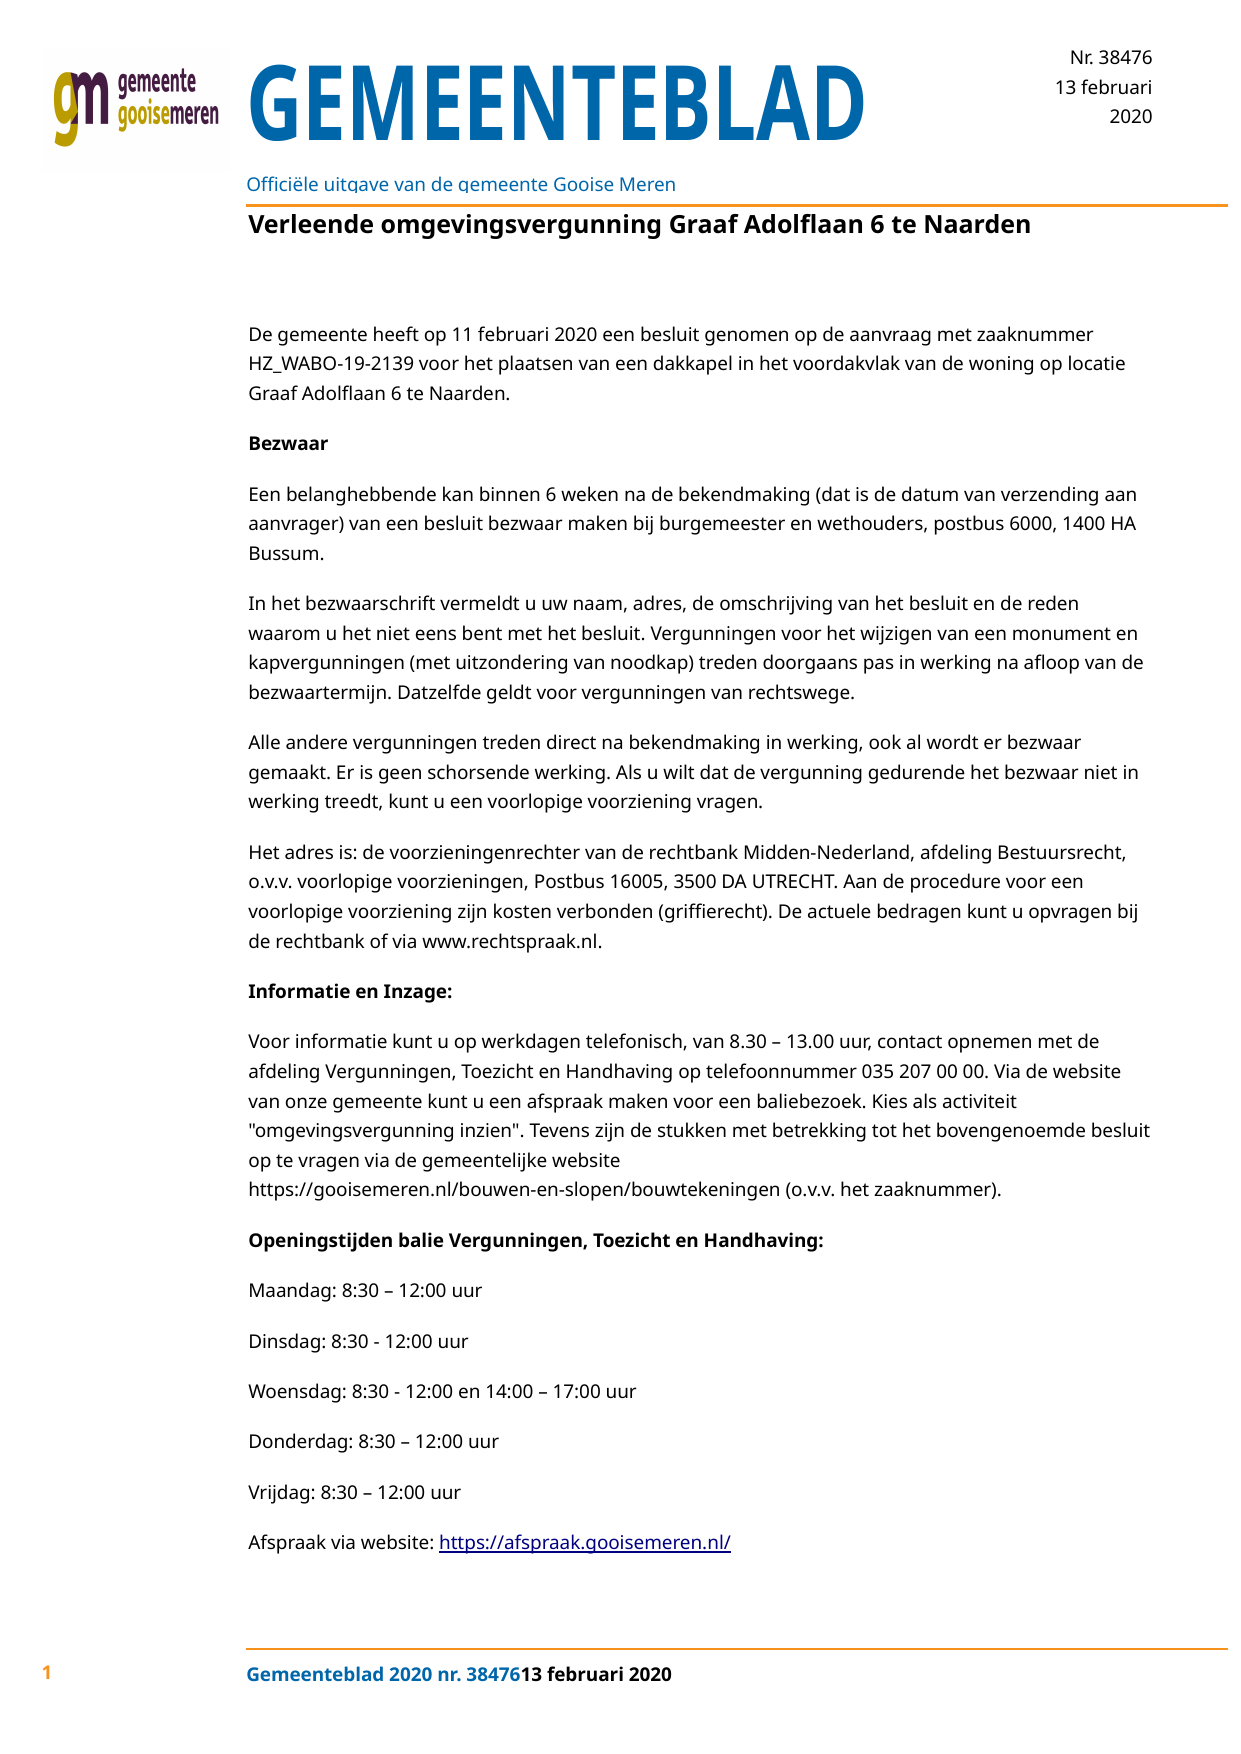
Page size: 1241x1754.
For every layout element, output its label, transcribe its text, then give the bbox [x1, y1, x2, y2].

text De gemeente heeft op 11 februari 2020 een besluit genomen op de aanvraag met zaaknummer HZ_WABO-19-2139 voor het plaatsen van een dakkapel in het voordakvlak van de woning op locatie Graaf Adolflaan 6 te Naarden. [248, 321, 1152, 406]
text Voor informatie kunt u op werkdagen telefonisch, van 8.30 – 13.00 uur, contact opnemen met de afdeling Vergunningen, Toezicht en Handhaving op telefoonnummer 035 207 00 00. Via de website van onze gemeente kunt u een afspraak maken voor een baliebezoek. Kies als activiteit "omgevingsvergunning inzien". Tevens zijn de stukken met betrekking tot het bovengenoemde besluit op te vragen via de gemeentelijke website https://gooisemeren.nl/bouwen-en-slopen/bouwtekeningen (o.v.v. het zaaknummer). [248, 1029, 1152, 1202]
text Het adres is: de voorzieningenrechter van de rechtbank Midden-Nederland, afdeling Bestuursrecht, o.v.v. voorlopige voorzieningen, Postbus 16005, 3500 DA UTRECHT. Aan de procedure voor een voorlopige voorziening zijn kosten verbonden (griffierecht). De actuele bedragen kunt u opvragen bij de rechtbank of via www.rechtspraak.nl. [248, 839, 1152, 953]
text Donderdag: 8:30 – 12:00 uur [248, 1429, 1152, 1454]
text Alle andere vergunningen treden direct na bekendmaking in werking, ook al wordt er bezwaar gemaakt. Er is geen schorsende werking. Als u wilt dat de vergunning gedurende het bezwaar niet in werking treedt, kunt u een voorlopige voorziening vragen. [248, 729, 1152, 814]
text Afspraak via website: https://afspraak.gooisemeren.nl/ [248, 1529, 1152, 1555]
text Bezwaar [248, 430, 1152, 456]
text Vrijdag: 8:30 – 12:00 uur [248, 1479, 1152, 1505]
text Informatie en Inzage: [248, 978, 1152, 1004]
text Dinsdag: 8:30 - 12:00 uur [248, 1328, 1152, 1353]
text Woensdag: 8:30 - 12:00 en 14:00 – 17:00 uur [248, 1378, 1152, 1404]
text Verleende omgevingsvergunning Graaf Adolflaan 6 te Naarden [248, 207, 1152, 241]
text In het bezwaarschrift vermeldt u uw naam, adres, de omschrijving van het besluit en de reden waarom u het niet eens bent met het besluit. Vergunningen voor het wijzigen van een monument en kapvergunningen (met uitzondering van noodkap) treden doorgaans pas in werking na afloop van de bezwaartermijn. Datzelfde geldt voor vergunningen van rechtswege. [248, 590, 1152, 705]
text Maandag: 8:30 – 12:00 uur [248, 1277, 1152, 1303]
text Een belanghebbende kan binnen 6 weken na de bekendmaking (dat is de datum van verzending aan aanvrager) van een besluit bezwaar maken bij burgemeester en wethouders, postbus 6000, 1400 HA Bussum. [248, 481, 1152, 566]
text Openingstijden balie Vergunningen, Toezicht en Handhaving: [248, 1227, 1152, 1253]
picture [41, 47, 231, 172]
